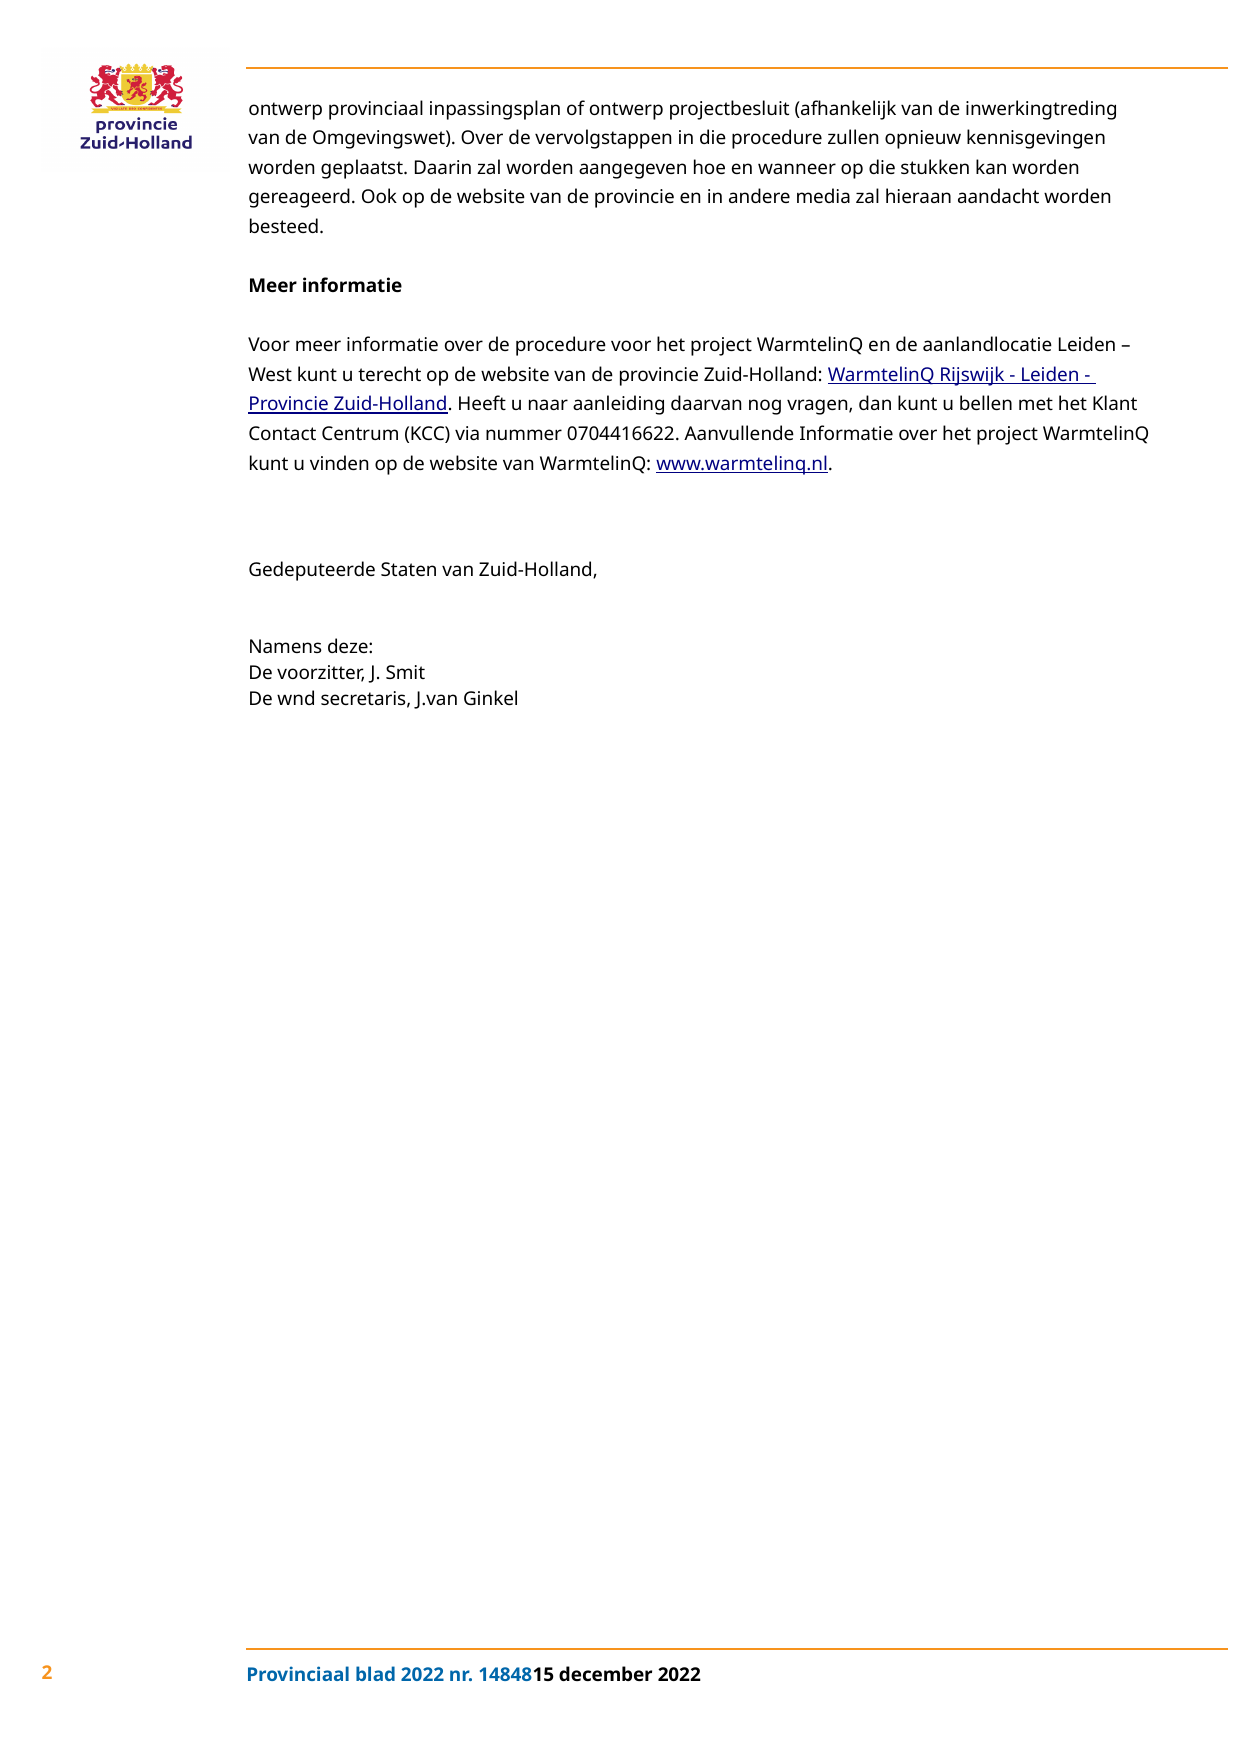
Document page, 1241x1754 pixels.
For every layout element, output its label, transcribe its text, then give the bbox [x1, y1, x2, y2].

picture [41, 47, 231, 172]
text De wnd secretaris, J.van Ginkel [248, 685, 1152, 711]
text ontwerp provinciaal inpassingsplan of ontwerp projectbesluit (afhankelijk van de inwerkingtreding van de Omgevingswet). Over de vervolgstappen in die procedure zullen opnieuw kennisgevingen worden geplaatst. Daarin zal worden aangegeven hoe en wanneer op die stukken kan worden gereageerd. Ook op de website van de provincie en in andere media zal hieraan aandacht worden besteed. [248, 95, 1152, 239]
text De voorzitter, J. Smit [248, 659, 1152, 685]
text Gedeputeerde Staten van Zuid-Holland, [248, 557, 1152, 582]
text Namens deze: [248, 634, 1152, 659]
text Meer informatie [248, 272, 1152, 298]
text Voor meer informatie over de procedure voor het project WarmtelinQ en de aanlandlocatie Leiden – West kunt u terecht op de website van de provincie Zuid-Holland: WarmtelinQ Rijswijk - Leiden - Provincie Zuid-Holland. Heeft u naar aanleiding daarvan nog vragen, dan kunt u bellen met het Klant Contact Centrum (KCC) via nummer 0704416622. Aanvullende Informatie over het project WarmtelinQ kunt u vinden op de website van WarmtelinQ: www.warmtelinq.nl. [248, 331, 1152, 476]
